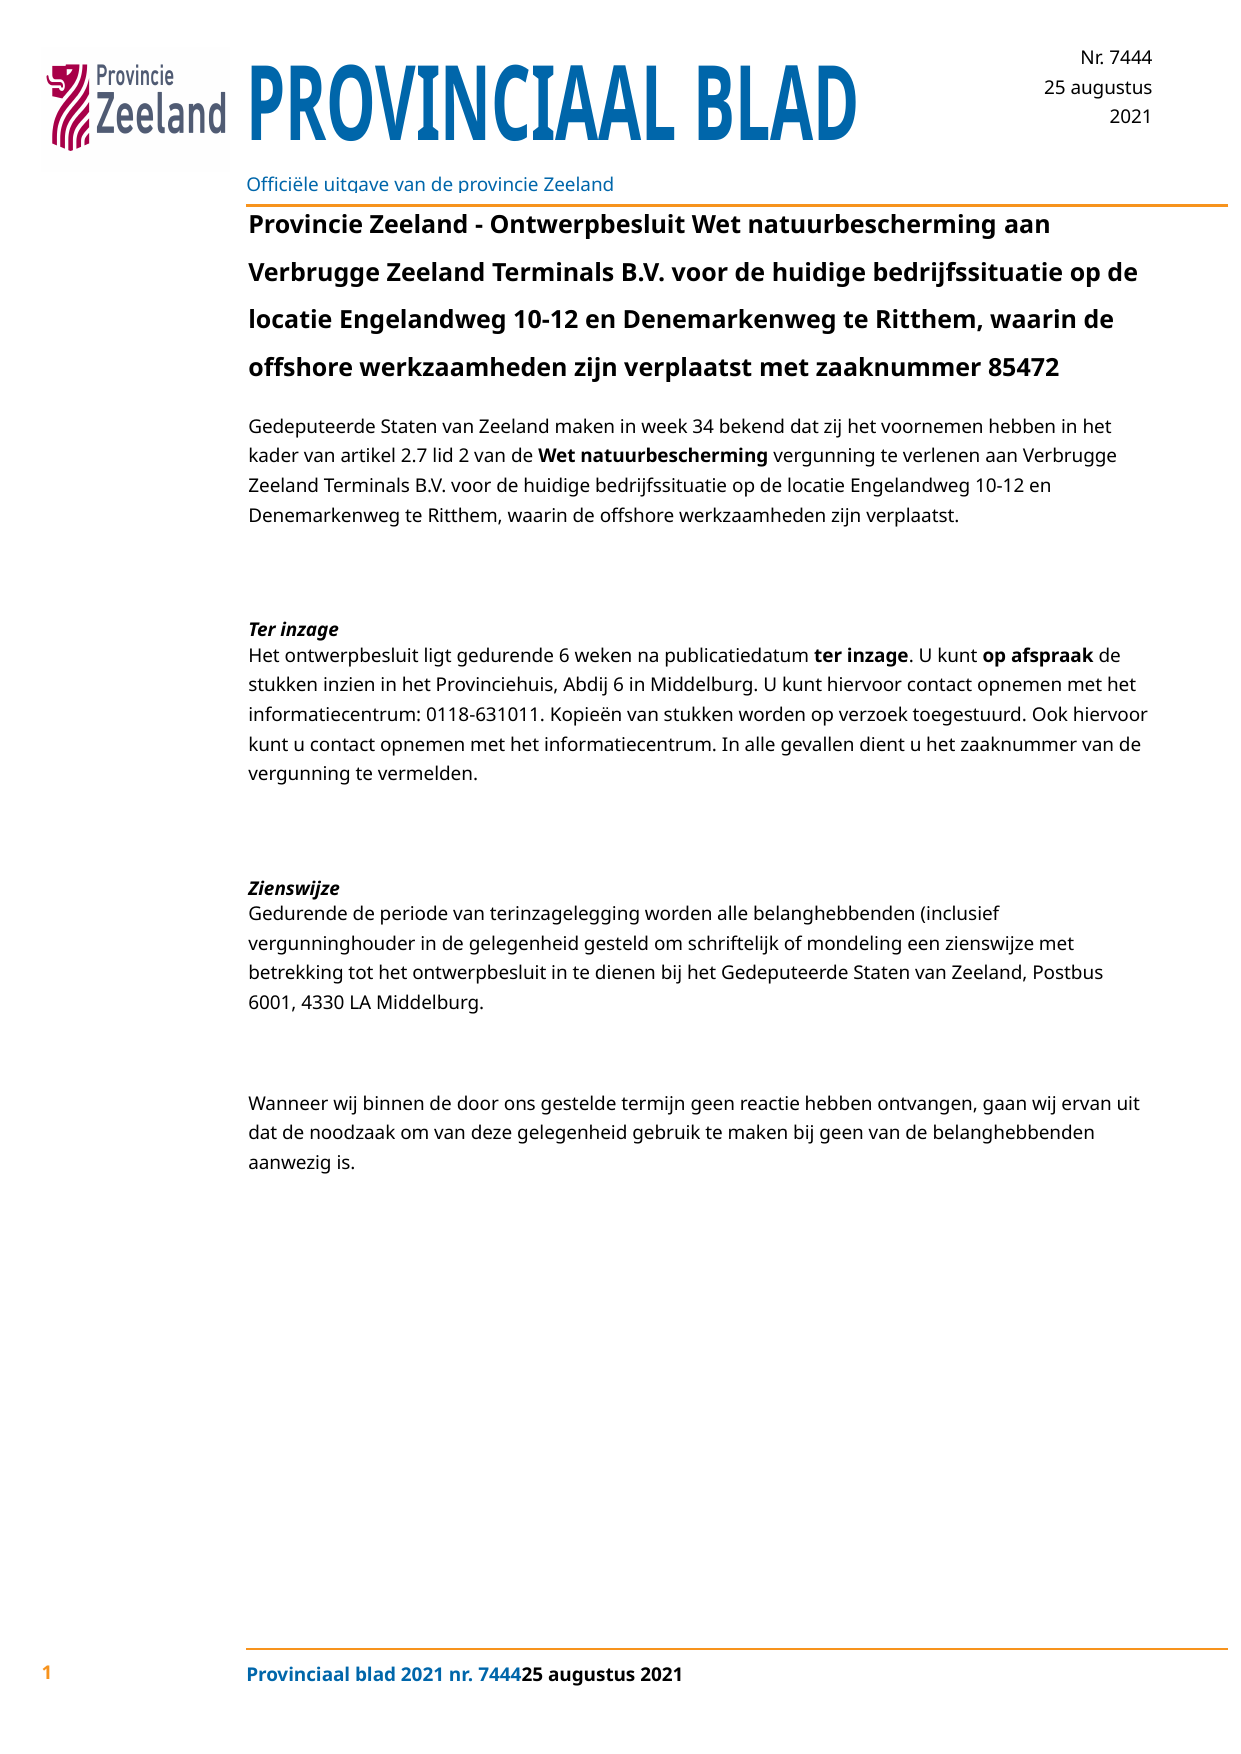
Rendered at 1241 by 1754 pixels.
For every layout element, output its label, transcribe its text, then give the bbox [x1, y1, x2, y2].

text Het ontwerpbesluit ligt gedurende 6 weken na publicatiedatum ter inzage. U kunt op afspraak de stukken inzien in het Provinciehuis, Abdij 6 in Middelburg. U kunt hiervoor contact opnemen met het informatiecentrum: 0118-631011. Kopieën van stukken worden op verzoek toegestuurd. Ook hiervoor kunt u contact opnemen met het informatiecentrum. In alle gevallen dient u het zaaknummer van de vergunning te vermelden. [248, 642, 1152, 786]
text Ter inzage [248, 616, 1152, 642]
text Zienswijze [248, 875, 1152, 900]
text Provincie Zeeland - Ontwerpbesluit Wet natuurbescherming aan Verbrugge Zeeland Terminals B.V. voor de huidige bedrijfssituatie op de locatie Engelandweg 10-12 en Denemarkenweg te Ritthem, waarin de offshore werkzaamheden zijn verplaatst met zaaknummer 85472 [248, 207, 1152, 384]
text Wanneer wij binnen de door ons gestelde termijn geen reactie hebben ontvangen, gaan wij ervan uit dat de noodzaak om van deze gelegenheid gebruik te maken bij geen van de belanghebbenden aanwezig is. [248, 1090, 1152, 1175]
picture [41, 47, 231, 172]
text Gedeputeerde Staten van Zeeland maken in week 34 bekend dat zij het voornemen hebben in het kader van artikel 2.7 lid 2 van de Wet natuurbescherming vergunning te verlenen aan Verbrugge Zeeland Terminals B.V. voor de huidige bedrijfssituatie op de locatie Engelandweg 10-12 en Denemarkenweg te Ritthem, waarin de offshore werkzaamheden zijn verplaatst. [248, 413, 1152, 528]
text Gedurende de periode van terinzagelegging worden alle belanghebbenden (inclusief vergunninghouder in de gelegenheid gesteld om schriftelijk of mondeling een zienswijze met betrekking tot het ontwerpbesluit in te dienen bij het Gedeputeerde Staten van Zeeland, Postbus 6001, 4330 LA Middelburg. [248, 900, 1152, 1015]
